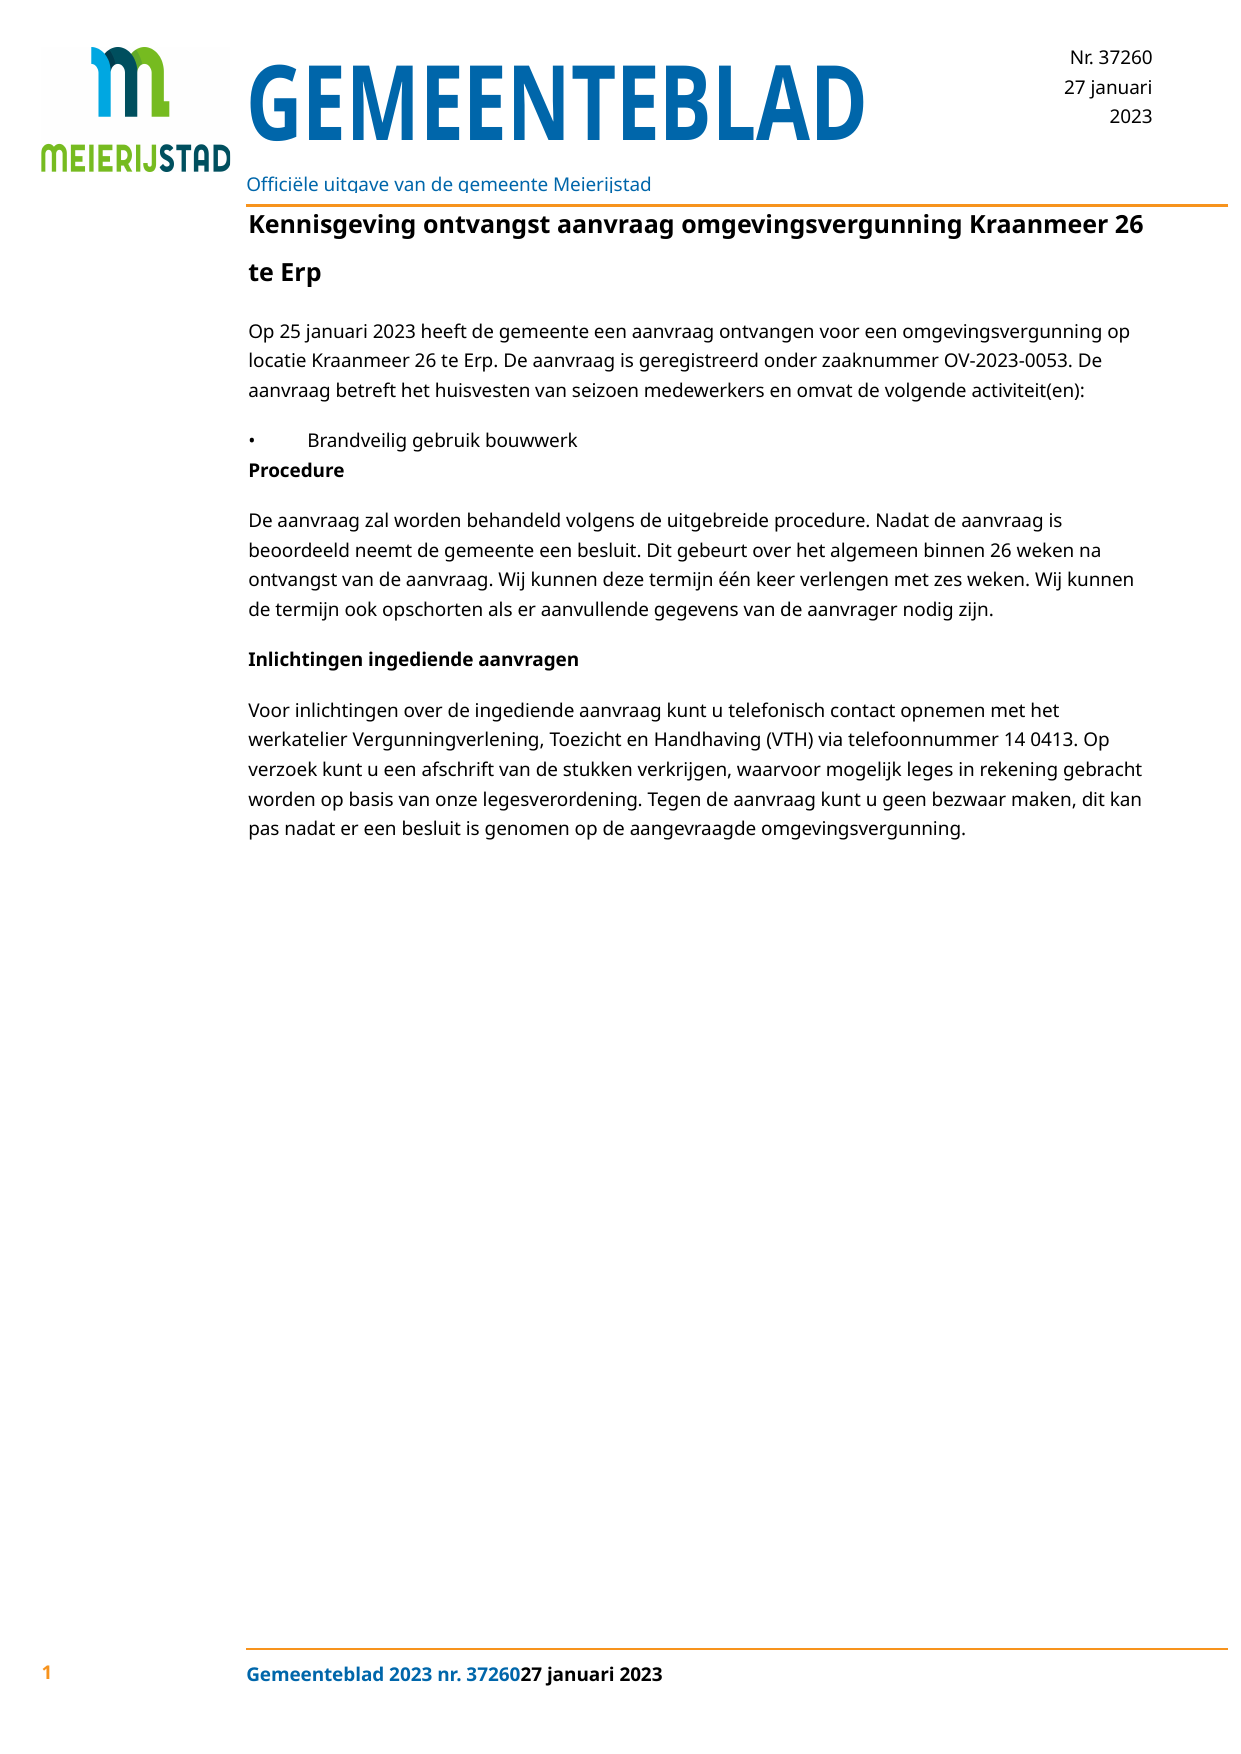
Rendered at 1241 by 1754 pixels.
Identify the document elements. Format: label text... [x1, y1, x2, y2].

text Kennisgeving ontvangst aanvraag omgevingsvergunning Kraanmeer 26 te Erp [248, 207, 1152, 288]
text Procedure [248, 457, 1152, 483]
text De aanvraag zal worden behandeld volgens de uitgebreide procedure. Nadat de aanvraag is beoordeeld neemt de gemeente een besluit. Dit gebeurt over het algemeen binnen 26 weken na ontvangst van de aanvraag. Wij kunnen deze termijn één keer verlengen met zes weken. Wij kunnen de termijn ook opschorten als er aanvullende gegevens van de aanvrager nodig zijn. [248, 507, 1152, 622]
text Voor inlichtingen over de ingediende aanvraag kunt u telefonisch contact opnemen met het werkatelier Vergunningverlening, Toezicht en Handhaving (VTH) via telefoonnummer 14 0413. Op verzoek kunt u een afschrift van de stukken verkrijgen, waarvoor mogelijk leges in rekening gebracht worden op basis van onze legesverordening. Tegen de aanvraag kunt u geen bezwaar maken, dit kan pas nadat er een besluit is genomen op de aangevraagde omgevingsvergunning. [248, 697, 1152, 841]
list Brandveilig gebruik bouwwerk [248, 427, 1152, 453]
text Inlichtingen ingediende aanvragen [248, 647, 1152, 672]
text Op 25 januari 2023 heeft de gemeente een aanvraag ontvangen voor een omgevingsvergunning op locatie Kraanmeer 26 te Erp. De aanvraag is geregistreerd onder zaaknummer OV-2023-0053. De aanvraag betreft het huisvesten van seizoen medewerkers en omvat de volgende activiteit(en): [248, 318, 1152, 403]
picture [41, 47, 231, 172]
